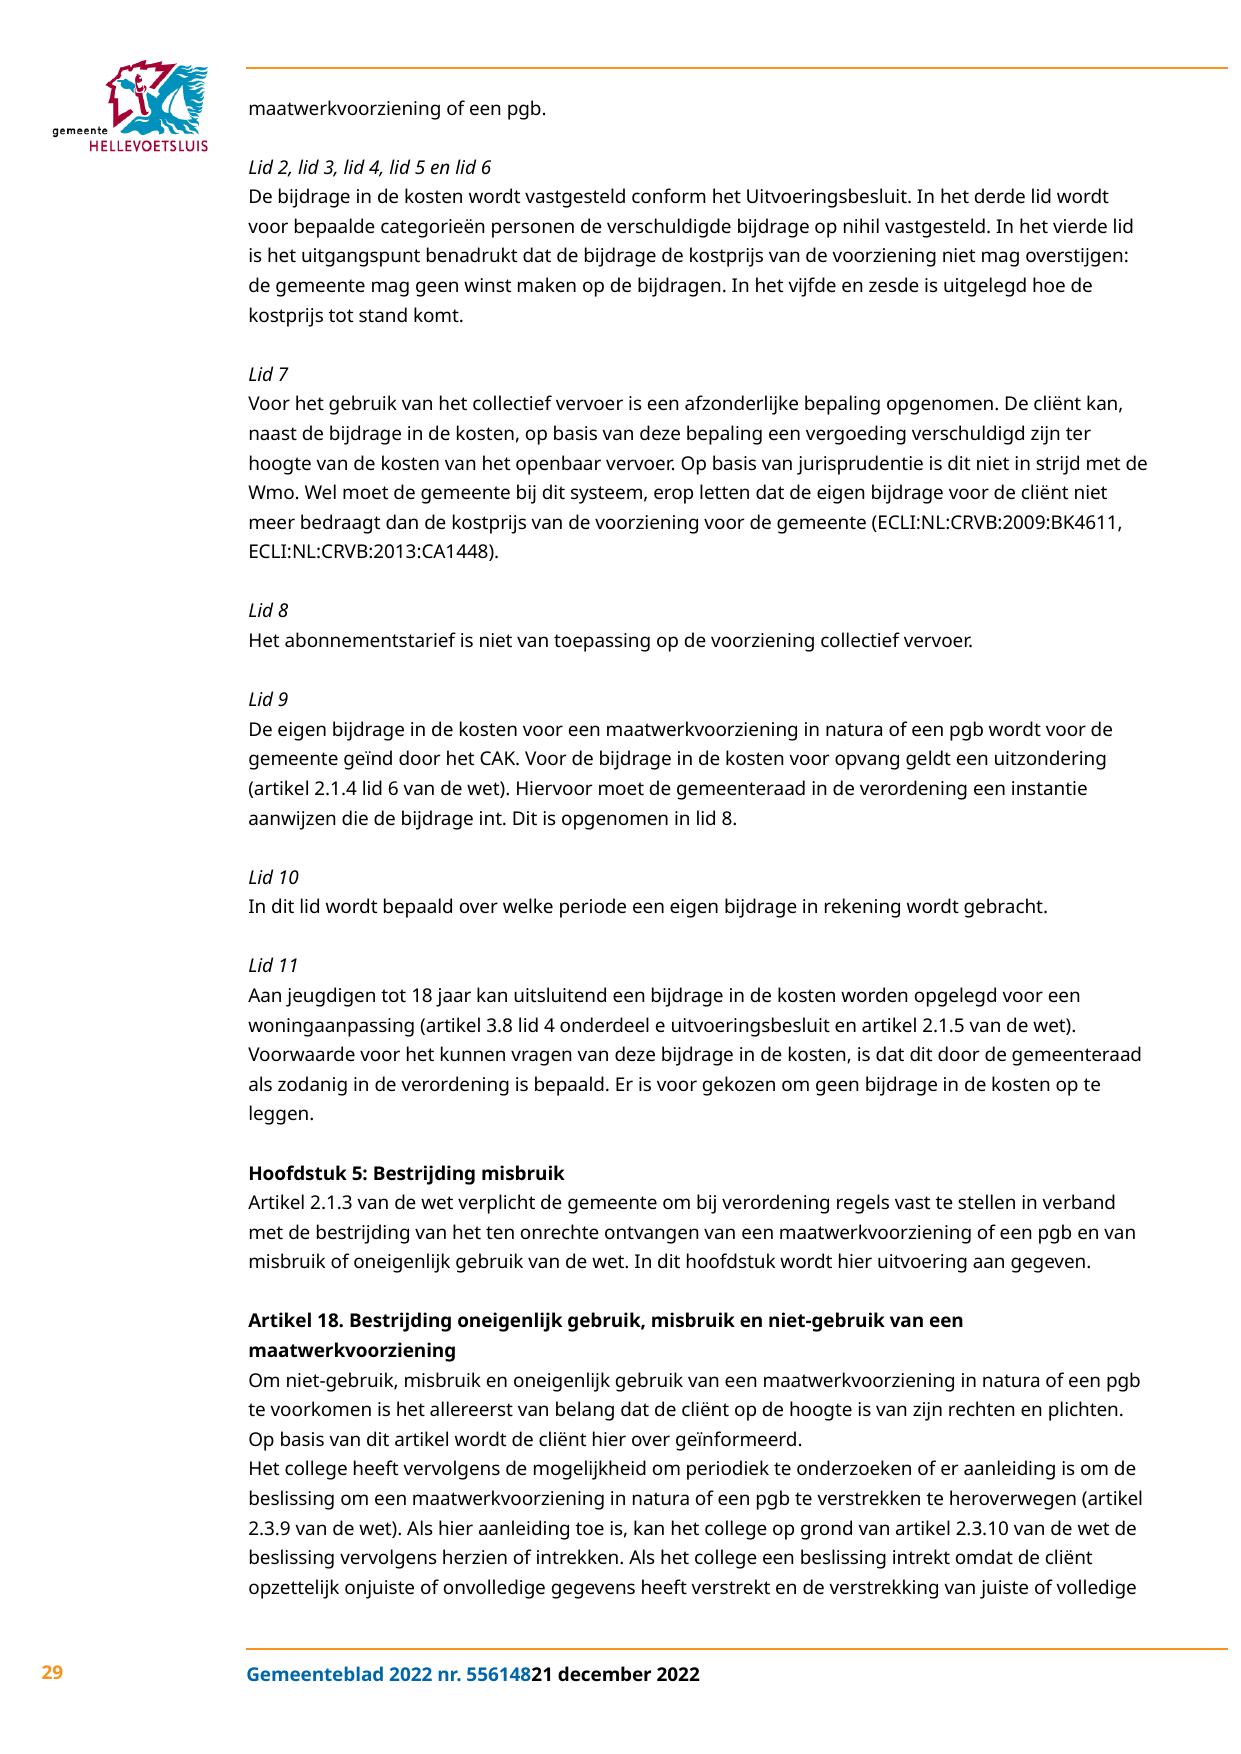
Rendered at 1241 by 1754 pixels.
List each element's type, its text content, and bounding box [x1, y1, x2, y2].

picture [41, 47, 231, 172]
text Hoofdstuk 5: Bestrijding misbruik [248, 1160, 1152, 1186]
text maatwerkvoorziening of een pgb. [248, 95, 1152, 121]
text Lid 2, lid 3, lid 4, lid 5 en lid 6 [248, 154, 1152, 180]
text Voor het gebruik van het collectief vervoer is een afzonderlijke bepaling opgenomen. De cliënt kan, naast de bijdrage in de kosten, op basis van deze bepaling een vergoeding verschuldigd zijn ter hoogte van de kosten van het openbaar vervoer. Op basis van jurisprudentie is dit niet in strijd met de Wmo. Wel moet de gemeente bij dit systeem, erop letten dat de eigen bijdrage voor de cliënt niet meer bedraagt dan de kostprijs van de voorziening voor de gemeente (ECLI:NL:CRVB:2009:BK4611, ECLI:NL:CRVB:2013:CA1448). [248, 391, 1152, 564]
text Artikel 18. Bestrijding oneigenlijk gebruik, misbruik en niet-gebruik van een maatwerkvoorziening [248, 1308, 1152, 1363]
text Lid 7 [248, 361, 1152, 387]
text Lid 11 [248, 953, 1152, 978]
text De bijdrage in de kosten wordt vastgesteld conform het Uitvoeringsbesluit. In het derde lid wordt voor bepaalde categorieën personen de verschuldigde bijdrage op nihil vastgesteld. In het vierde lid is het uitgangspunt benadrukt dat de bijdrage de kostprijs van de voorziening niet mag overstijgen: de gemeente mag geen winst maken op de bijdragen. In het vijfde en zesde is uitgelegd hoe de kostprijs tot stand komt. [248, 183, 1152, 328]
text Om niet-gebruik, misbruik en oneigenlijk gebruik van een maatwerkvoorziening in natura of een pgb te voorkomen is het allereerst van belang dat de cliënt op de hoogte is van zijn rechten en plichten. Op basis van dit artikel wordt de cliënt hier over geïnformeerd. [248, 1367, 1152, 1452]
text Het college heeft vervolgens de mogelijkheid om periodiek te onderzoeken of er aanleiding is om de beslissing om een maatwerkvoorziening in natura of een pgb te verstrekken te heroverwegen (artikel 2.3.9 van de wet). Als hier aanleiding toe is, kan het college op grond van artikel 2.3.10 van de wet de beslissing vervolgens herzien of intrekken. Als het college een beslissing intrekt omdat de cliënt opzettelijk onjuiste of onvolledige gegevens heeft verstrekt en de verstrekking van juiste of volledige [248, 1456, 1152, 1600]
text Artikel 2.1.3 van de wet verplicht de gemeente om bij verordening regels vast te stellen in verband met de bestrijding van het ten onrechte ontvangen van een maatwerkvoorziening of een pgb en van misbruik of oneigenlijk gebruik van de wet. In dit hoofdstuk wordt hier uitvoering aan gegeven. [248, 1189, 1152, 1274]
text Lid 9 [248, 686, 1152, 712]
text Het abonnementstarief is niet van toepassing op de voorziening collectief vervoer. [248, 627, 1152, 653]
text Lid 8 [248, 598, 1152, 623]
text De eigen bijdrage in de kosten voor een maatwerkvoorziening in natura of een pgb wordt voor de gemeente geïnd door het CAK. Voor de bijdrage in de kosten voor opvang geldt een uitzondering (artikel 2.1.4 lid 6 van de wet). Hiervoor moet de gemeenteraad in de verordening een instantie aanwijzen die de bijdrage int. Dit is opgenomen in lid 8. [248, 716, 1152, 831]
text In dit lid wordt bepaald over welke periode een eigen bijdrage in rekening wordt gebracht. [248, 893, 1152, 919]
text Lid 10 [248, 864, 1152, 890]
text Aan jeugdigen tot 18 jaar kan uitsluitend een bijdrage in de kosten worden opgelegd voor een woningaanpassing (artikel 3.8 lid 4 onderdeel e uitvoeringsbesluit en artikel 2.1.5 van de wet). Voorwaarde voor het kunnen vragen van deze bijdrage in de kosten, is dat dit door de gemeenteraad als zodanig in de verordening is bepaald. Er is voor gekozen om geen bijdrage in de kosten op te leggen. [248, 982, 1152, 1126]
